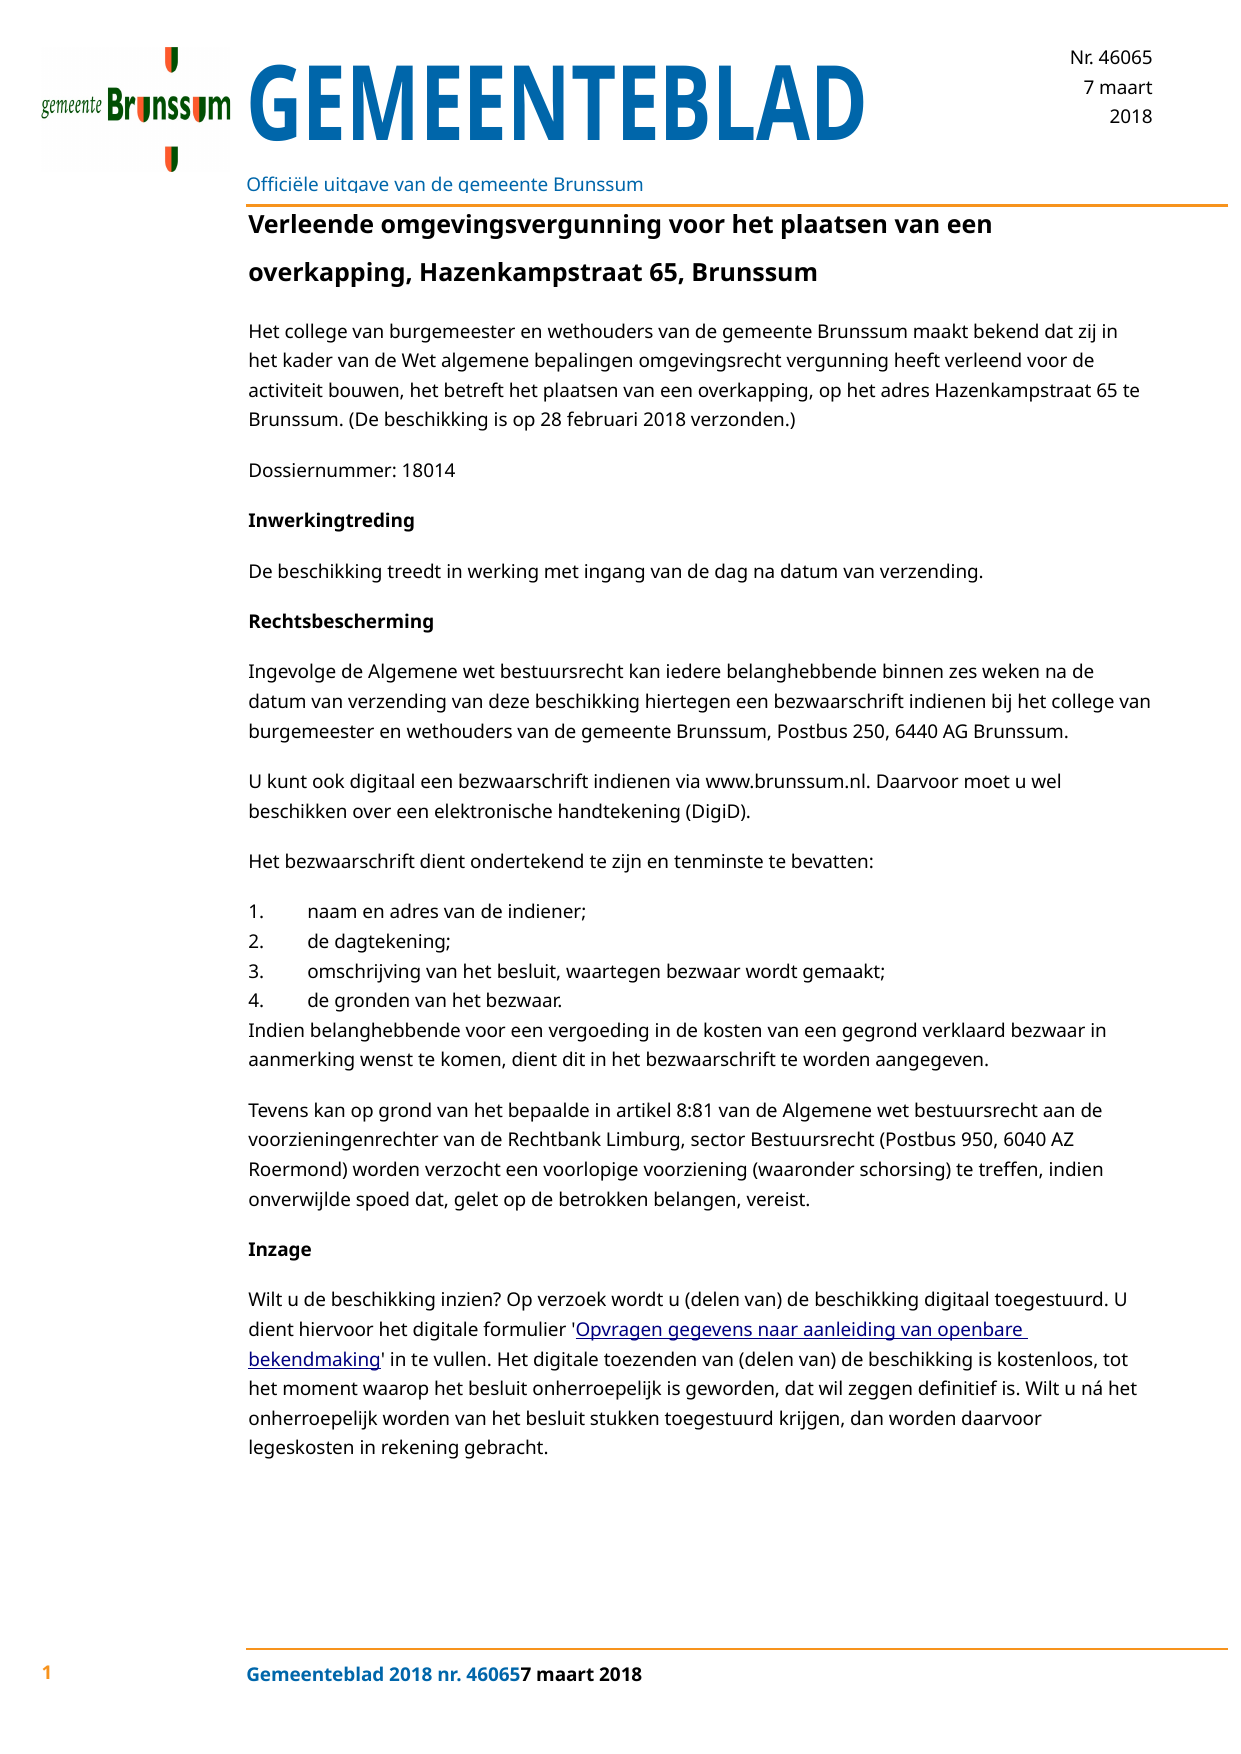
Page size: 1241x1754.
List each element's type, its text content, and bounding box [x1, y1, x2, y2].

list naam en adres van de indiener; [248, 899, 1152, 924]
text Indien belanghebbende voor een vergoeding in de kosten van een gegrond verklaard bezwaar in aanmerking wenst te komen, dient dit in het bezwaarschrift te worden aangegeven. [248, 1017, 1152, 1072]
text Rechtsbescherming [248, 608, 1152, 634]
text Het bezwaarschrift dient ondertekend te zijn en tenminste te bevatten: [248, 848, 1152, 874]
text Verleende omgevingsvergunning voor het plaatsen van een overkapping, Hazenkampstraat 65, Brunssum [248, 207, 1152, 288]
text Inzage [248, 1236, 1152, 1262]
picture [41, 47, 231, 172]
text U kunt ook digitaal een bezwaarschrift indienen via www.brunssum.nl. Daarvoor moet u wel beschikken over een elektronische handtekening (DigiD). [248, 768, 1152, 824]
text Inwerkingtreding [248, 507, 1152, 533]
text Het college van burgemeester en wethouders van de gemeente Brunssum maakt bekend dat zij in het kader van de Wet algemene bepalingen omgevingsrecht vergunning heeft verleend voor de activiteit bouwen, het betreft het plaatsen van een overkapping, op het adres Hazenkampstraat 65 te Brunssum. (De beschikking is op 28 februari 2018 verzonden.) [248, 318, 1152, 432]
text Wilt u de beschikking inzien? Op verzoek wordt u (delen van) de beschikking digitaal toegestuurd. U dient hiervoor het digitale formulier 'Opvragen gegevens naar aanleiding van openbare bekendmaking' in te vullen. Het digitale toezenden van (delen van) de beschikking is kostenloos, tot het moment waarop het besluit onherroepelijk is geworden, dat wil zeggen definitief is. Wilt u ná het onherroepelijk worden van het besluit stukken toegestuurd krijgen, dan worden daarvoor legeskosten in rekening gebracht. [248, 1287, 1152, 1460]
list de gronden van het bezwaar. [248, 987, 1152, 1013]
text Ingevolge de Algemene wet bestuursrecht kan iedere belanghebbende binnen zes weken na de datum van verzending van deze beschikking hiertegen een bezwaarschrift indienen bij het college van burgemeester en wethouders van de gemeente Brunssum, Postbus 250, 6440 AG Brunssum. [248, 659, 1152, 744]
text Dossiernummer: 18014 [248, 457, 1152, 483]
list de dagtekening; [248, 928, 1152, 954]
text De beschikking treedt in werking met ingang van de dag na datum van verzending. [248, 558, 1152, 584]
text Tevens kan op grond van het bepaalde in artikel 8:81 van de Algemene wet bestuursrecht aan de voorzieningenrechter van de Rechtbank Limburg, sector Bestuursrecht (Postbus 950, 6040 AZ Roermond) worden verzocht een voorlopige voorziening (waaronder schorsing) te treffen, indien onverwijlde spoed dat, gelet op de betrokken belangen, vereist. [248, 1097, 1152, 1212]
list omschrijving van het besluit, waartegen bezwaar wordt gemaakt; [248, 958, 1152, 984]
